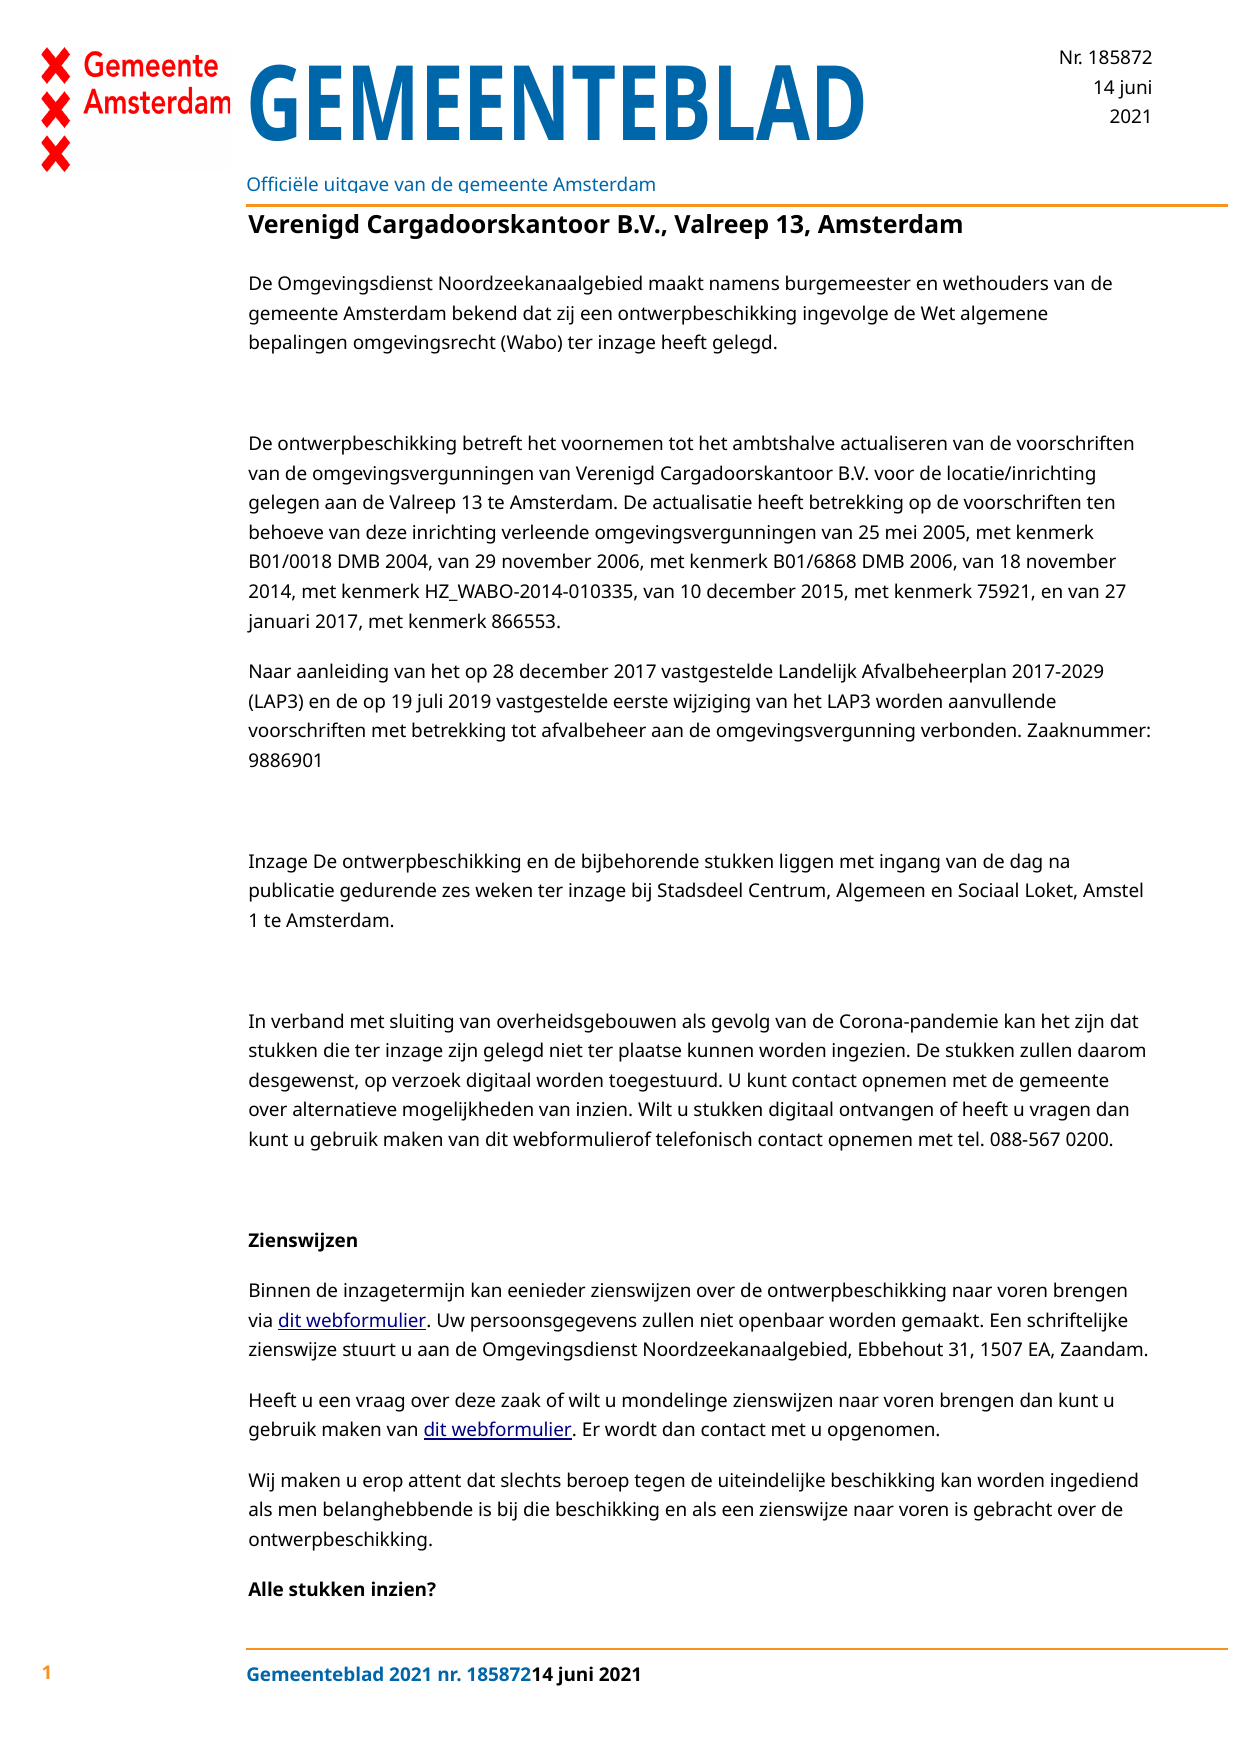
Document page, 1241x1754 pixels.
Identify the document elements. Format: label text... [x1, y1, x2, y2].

text Verenigd Cargadoorskantoor B.V., Valreep 13, Amsterdam [248, 207, 1152, 241]
text Naar aanleiding van het op 28 december 2017 vastgestelde Landelijk Afvalbeheerplan 2017-2029 (LAP3) en de op 19 juli 2019 vastgestelde eerste wijziging van het LAP3 worden aanvullende voorschriften met betrekking tot afvalbeheer aan de omgevingsvergunning verbonden. Zaaknummer: 9886901 [248, 658, 1152, 773]
text Wij maken u erop attent dat slechts beroep tegen de uiteindelijke beschikking kan worden ingediend als men belanghebbende is bij die beschikking en als een zienswijze naar voren is gebracht over de ontwerpbeschikking. [248, 1467, 1152, 1552]
text Heeft u een vraag over deze zaak of wilt u mondelinge zienswijzen naar voren brengen dan kunt u gebruik maken van dit webformulier. Er wordt dan contact met u opgenomen. [248, 1387, 1152, 1442]
text Binnen de inzagetermijn kan eenieder zienswijzen over de ontwerpbeschikking naar voren brengen via dit webformulier. Uw persoonsgegevens zullen niet openbaar worden gemaakt. Een schriftelijke zienswijze stuurt u aan de Omgevingsdienst Noordzeekanaalgebied, Ebbehout 31, 1507 EA, Zaandam. [248, 1277, 1152, 1362]
text De ontwerpbeschikking betreft het voornemen tot het ambtshalve actualiseren van de voorschriften van de omgevingsvergunningen van Verenigd Cargadoorskantoor B.V. voor de locatie/inrichting gelegen aan de Valreep 13 te Amsterdam. De actualisatie heeft betrekking op de voorschriften ten behoeve van deze inrichting verleende omgevingsvergunningen van 25 mei 2005, met kenmerk B01/0018 DMB 2004, van 29 november 2006, met kenmerk B01/6868 DMB 2006, van 18 november 2014, met kenmerk HZ_WABO-2014-010335, van 10 december 2015, met kenmerk 75921, en van 27 januari 2017, met kenmerk 866553. [248, 430, 1152, 633]
text In verband met sluiting van overheidsgebouwen als gevolg van de Corona-pandemie kan het zijn dat stukken die ter inzage zijn gelegd niet ter plaatse kunnen worden ingezien. De stukken zullen daarom desgewenst, op verzoek digitaal worden toegestuurd. U kunt contact opnemen met de gemeente over alternatieve mogelijkheden van inzien. Wilt u stukken digitaal ontvangen of heeft u vragen dan kunt u gebruik maken van dit webformulierof telefonisch contact opnemen met tel. 088-567 0200. [248, 1008, 1152, 1152]
text De Omgevingsdienst Noordzeekanaalgebied maakt namens burgemeester en wethouders van de gemeente Amsterdam bekend dat zij een ontwerpbeschikking ingevolge de Wet algemene bepalingen omgevingsrecht (Wabo) ter inzage heeft gelegd. [248, 270, 1152, 355]
picture [41, 47, 231, 172]
text Zienswijzen [248, 1227, 1152, 1253]
text Alle stukken inzien? [248, 1577, 1152, 1602]
text Inzage De ontwerpbeschikking en de bijbehorende stukken liggen met ingang van de dag na publicatie gedurende zes weken ter inzage bij Stadsdeel Centrum, Algemeen en Sociaal Loket, Amstel 1 te Amsterdam. [248, 848, 1152, 933]
